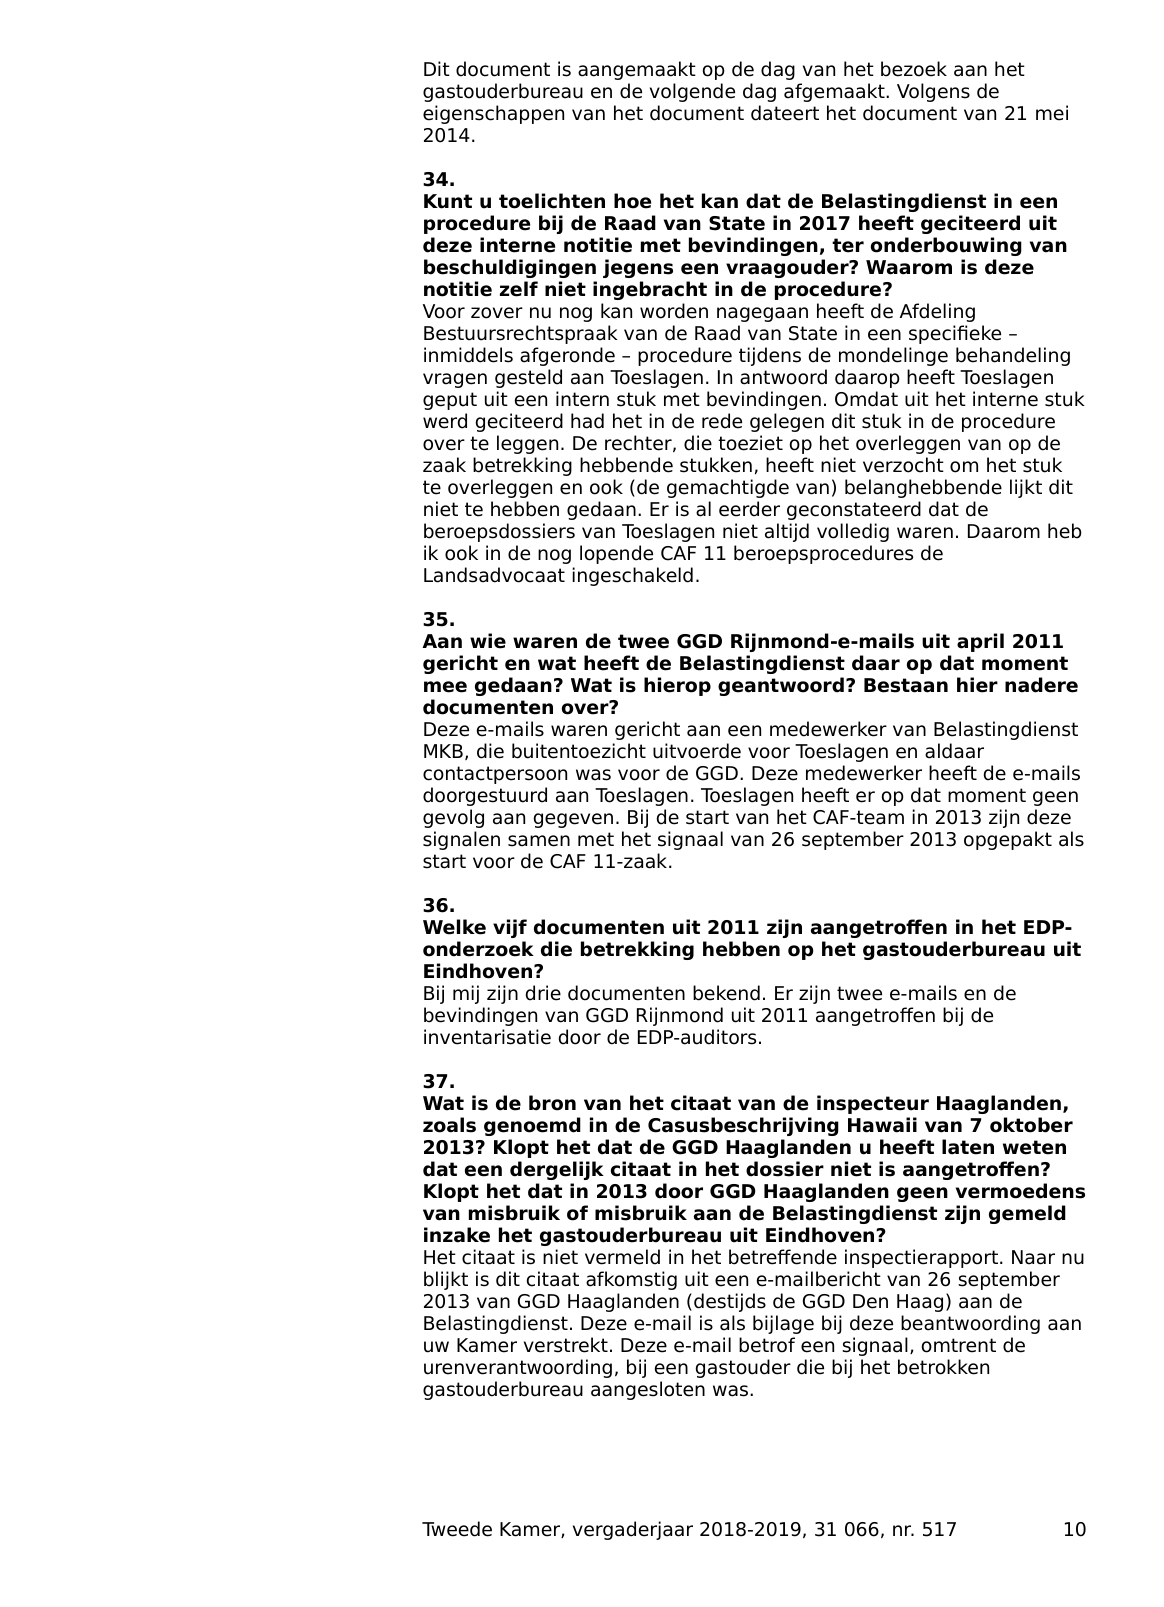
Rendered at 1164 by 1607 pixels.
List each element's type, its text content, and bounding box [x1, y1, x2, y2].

text Bij mij zijn drie documenten bekend. Er zijn twee e-mails en de bevindingen van GGD Rijnmond uit 2011 aangetroffen bij de inventarisatie door de EDP-auditors. [422, 983, 1087, 1049]
text Het citaat is niet vermeld in het betreffende inspectierapport. Naar nu blijkt is dit citaat afkomstig uit een e-mailbericht van 26 september 2013 van GGD Haaglanden (destijds de GGD Den Haag) aan de Belastingdienst. Deze e-mail is als bijlage bij deze beantwoording aan uw Kamer verstrekt. Deze e-mail betrof een signaal, omtrent de urenverantwoording, bij een gastouder die bij het betrokken gastouderbureau aangesloten was. [422, 1247, 1087, 1401]
text Wat is de bron van het citaat van de inspecteur Haaglanden, zoals genoemd in de Casusbeschrijving Hawaii van 7 oktober 2013? Klopt het dat de GGD Haaglanden u heeft laten weten dat een dergelijk citaat in het dossier niet is aangetroffen? Klopt het dat in 2013 door GGD Haaglanden geen vermoedens van misbruik of misbruik aan de Belastingdienst zijn gemeld inzake het gastouderbureau uit Eindhoven? [422, 1093, 1087, 1247]
text Aan wie waren de twee GGD Rijnmond-e-mails uit april 2011 gericht en wat heeft de Belastingdienst daar op dat moment mee gedaan? Wat is hierop geantwoord? Bestaan hier nadere documenten over? [422, 631, 1087, 719]
text 36. [422, 895, 1087, 917]
text Deze e-mails waren gericht aan een medewerker van Belastingdienst MKB, die buitentoezicht uitvoerde voor Toeslagen en aldaar contactpersoon was voor de GGD. Deze medewerker heeft de e-mails doorgestuurd aan Toeslagen. Toeslagen heeft er op dat moment geen gevolg aan gegeven. Bij de start van het CAF-team in 2013 zijn deze signalen samen met het signaal van 26 september 2013 opgepakt als start voor de CAF 11-zaak. [422, 719, 1087, 873]
text 35. [422, 609, 1087, 631]
text Dit document is aangemaakt op de dag van het bezoek aan het gastouderbureau en de volgende dag afgemaakt. Volgens de eigenschappen van het document dateert het document van 21 mei 2014. [422, 59, 1087, 147]
text Welke vijf documenten uit 2011 zijn aangetroffen in het EDP-onderzoek die betrekking hebben op het gastouderbureau uit Eindhoven? [422, 917, 1087, 983]
text Kunt u toelichten hoe het kan dat de Belastingdienst in een procedure bij de Raad van State in 2017 heeft geciteerd uit deze interne notitie met bevindingen, ter onderbouwing van beschuldigingen jegens een vraagouder? Waarom is deze notitie zelf niet ingebracht in de procedure? [422, 191, 1087, 301]
text Voor zover nu nog kan worden nagegaan heeft de Afdeling Bestuursrechtspraak van de Raad van State in een specifieke – inmiddels afgeronde – procedure tijdens de mondelinge behandeling vragen gesteld aan Toeslagen. In antwoord daarop heeft Toeslagen geput uit een intern stuk met bevindingen. Omdat uit het interne stuk werd geciteerd had het in de rede gelegen dit stuk in de procedure over te leggen. De rechter, die toeziet op het overleggen van op de zaak betrekking hebbende stukken, heeft niet verzocht om het stuk te overleggen en ook (de gemachtigde van) belanghebbende lijkt dit niet te hebben gedaan. Er is al eerder geconstateerd dat de beroepsdossiers van Toeslagen niet altijd volledig waren. Daarom heb ik ook in de nog lopende CAF 11 beroepsprocedures de Landsadvocaat ingeschakeld. [422, 301, 1087, 587]
text 37. [422, 1071, 1087, 1093]
text 34. [422, 169, 1087, 191]
